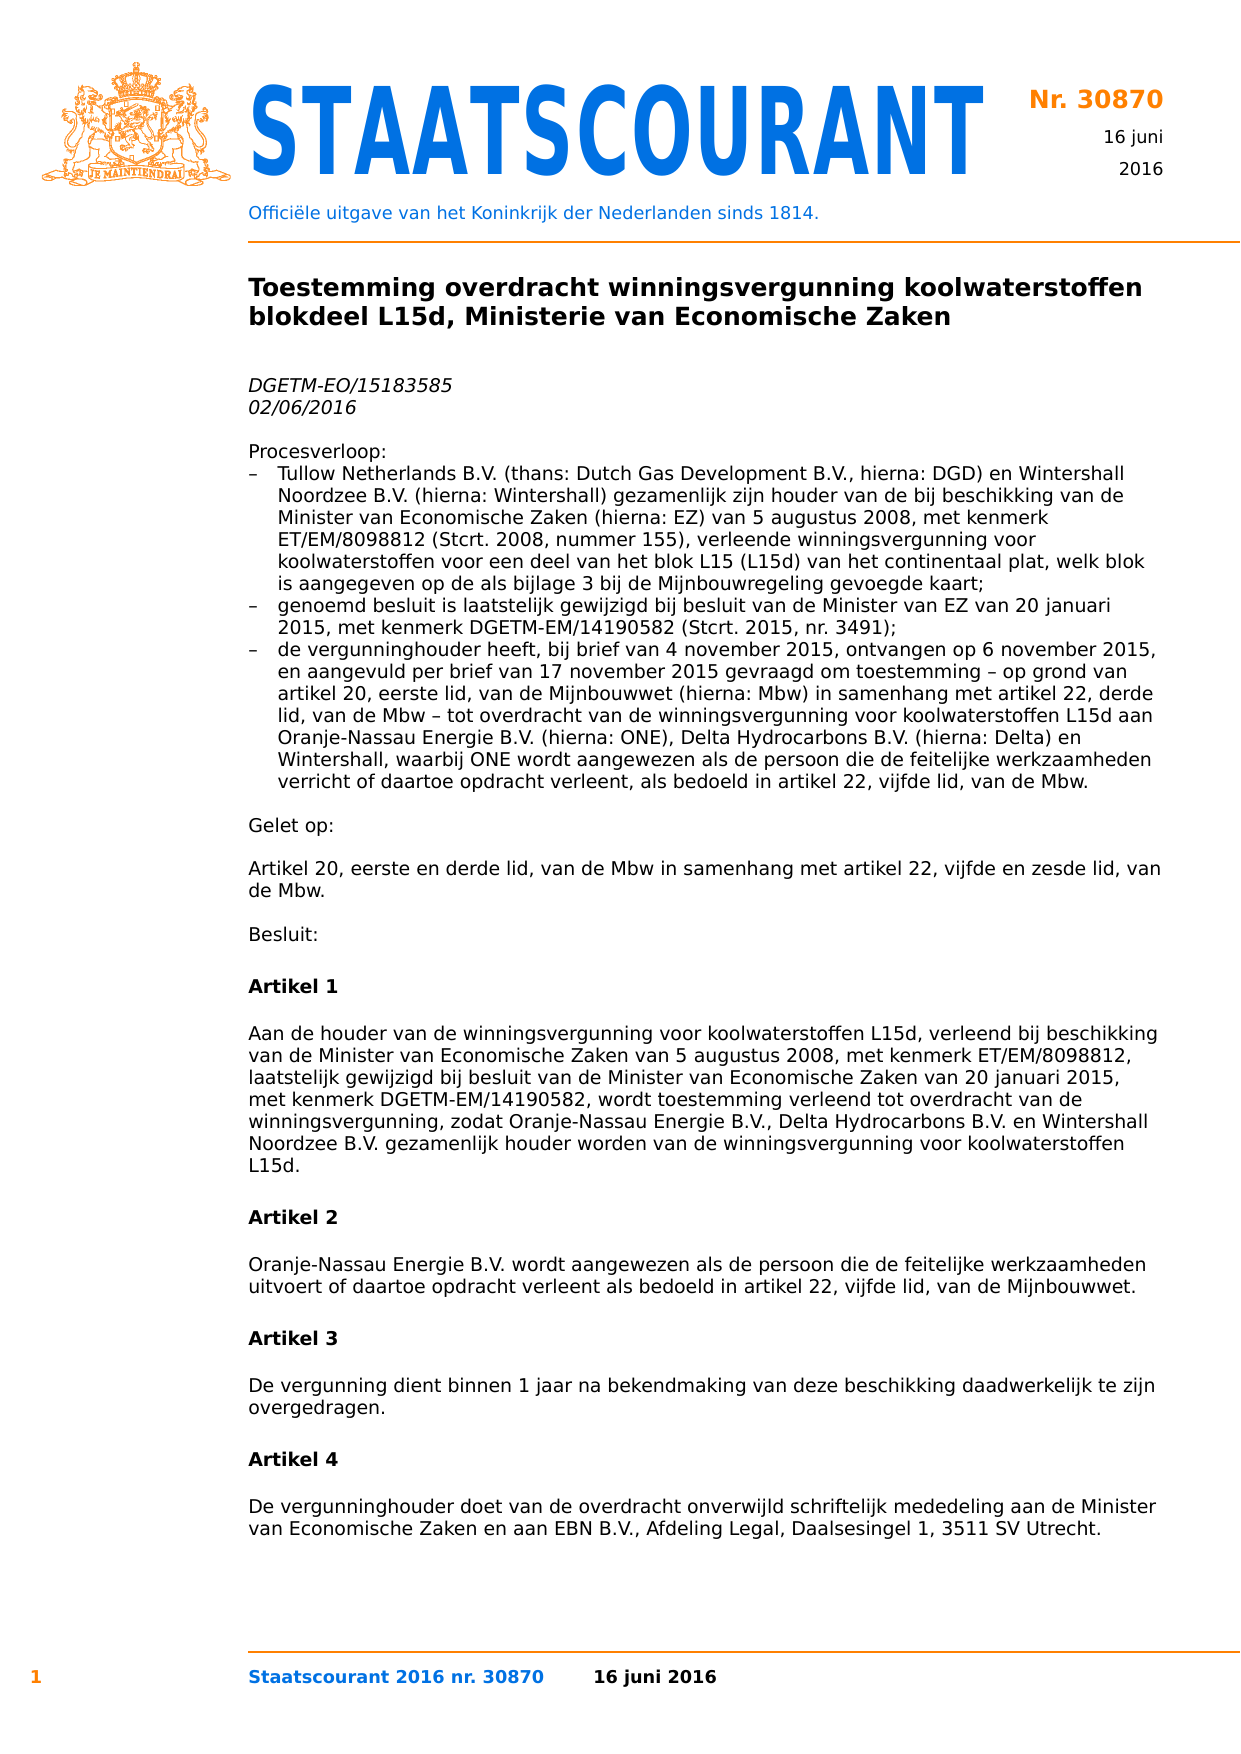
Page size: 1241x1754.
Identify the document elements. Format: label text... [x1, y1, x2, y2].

text De vergunninghouder doet van de overdracht onverwijld schriftelijk mededeling aan de Minister van Economische Zaken en aan EBN B.V., Afdeling Legal, Daalsesingel 1, 3511 SV Utrecht. [248, 1496, 1163, 1540]
text DGETM-EO/15183585 [248, 375, 1163, 397]
text Procesverloop: [248, 441, 1163, 463]
subtitle Artikel 2 [248, 1207, 1163, 1229]
text – de vergunninghouder heeft, bij brief van 4 november 2015, ontvangen op 6 november 2015, en aangevuld per brief van 17 november 2015 gevraagd om toestemming – op grond van artikel 20, eerste lid, van de Mijnbouwwet (hierna: Mbw) in samenhang met artikel 22, derde lid, van de Mbw – tot overdracht van de winningsvergunning voor koolwaterstoffen L15d aan Oranje-Nassau Energie B.V. (hierna: ONE), Delta Hydrocarbons B.V. (hierna: Delta) en Wintershall, waarbij ONE wordt aangewezen als de persoon die de feitelijke werkzaamheden verricht of daartoe opdracht verleent, als bedoeld in artikel 22, vijfde lid, van de Mbw. [248, 639, 1163, 793]
text Artikel 20, eerste en derde lid, van de Mbw in samenhang met artikel 22, vijfde en zesde lid, van de Mbw. [248, 858, 1163, 902]
table_cell Officiële uitgave van het Koninkrijk der Nederlanden sinds 1814. [248, 203, 1240, 241]
text Oranje-Nassau Energie B.V. wordt aangewezen als de persoon die de feitelijke werkzaamheden uitvoert of daartoe opdracht verleent als bedoeld in artikel 22, vijfde lid, van de Mijnbouwwet. [248, 1254, 1163, 1298]
subtitle Artikel 3 [248, 1328, 1163, 1350]
text Aan de houder van de winningsvergunning voor koolwaterstoffen L15d, verleend bij beschikking van de Minister van Economische Zaken van 5 augustus 2008, met kenmerk ET/EM/8098812, laatstelijk gewijzigd bij besluit van de Minister van Economische Zaken van 20 januari 2015, met kenmerk DGETM-EM/14190582, wordt toestemming verleend tot overdracht van de winningsvergunning, zodat Oranje-Nassau Energie B.V., Delta Hydrocarbons B.V. en Wintershall Noordzee B.V. gezamenlijk houder worden van de winningsvergunning voor koolwaterstoffen L15d. [248, 1023, 1163, 1177]
picture [41, 62, 231, 186]
table_header Nr. 30870 [998, 62, 1240, 121]
subtitle Artikel 1 [248, 976, 1163, 998]
text Gelet op: [248, 814, 1163, 836]
subtitle Artikel 4 [248, 1449, 1163, 1471]
table_cell 16 juni [998, 121, 1240, 153]
text Besluit: [248, 924, 1163, 946]
table_header STAATSCOURANT [248, 62, 998, 203]
table_header [25, 62, 248, 241]
text 02/06/2016 [248, 397, 1163, 419]
text – Tullow Netherlands B.V. (thans: Dutch Gas Development B.V., hierna: DGD) en Wintershall Noordzee B.V. (hierna: Wintershall) gezamenlijk zijn houder van de bij beschikking van de Minister van Economische Zaken (hierna: EZ) van 5 augustus 2008, met kenmerk ET/EM/8098812 (Stcrt. 2008, nummer 155), verleende winningsvergunning voor koolwaterstoffen voor een deel van het blok L15 (L15d) van het continentaal plat, welk blok is aangegeven op de als bijlage 3 bij de Mijnbouwregeling gevoegde kaart; [248, 463, 1163, 595]
text De vergunning dient binnen 1 jaar na bekendmaking van deze beschikking daadwerkelijk te zijn overgedragen. [248, 1375, 1163, 1419]
table_cell 2016 [998, 153, 1240, 203]
text – genoemd besluit is laatstelijk gewijzigd bij besluit van de Minister van EZ van 20 januari 2015, met kenmerk DGETM-EM/14190582 (Stcrt. 2015, nr. 3491); [248, 595, 1163, 639]
subtitle Toestemming overdracht winningsvergunning koolwaterstoffen blokdeel L15d, Ministerie van Economische Zaken [248, 273, 1163, 331]
